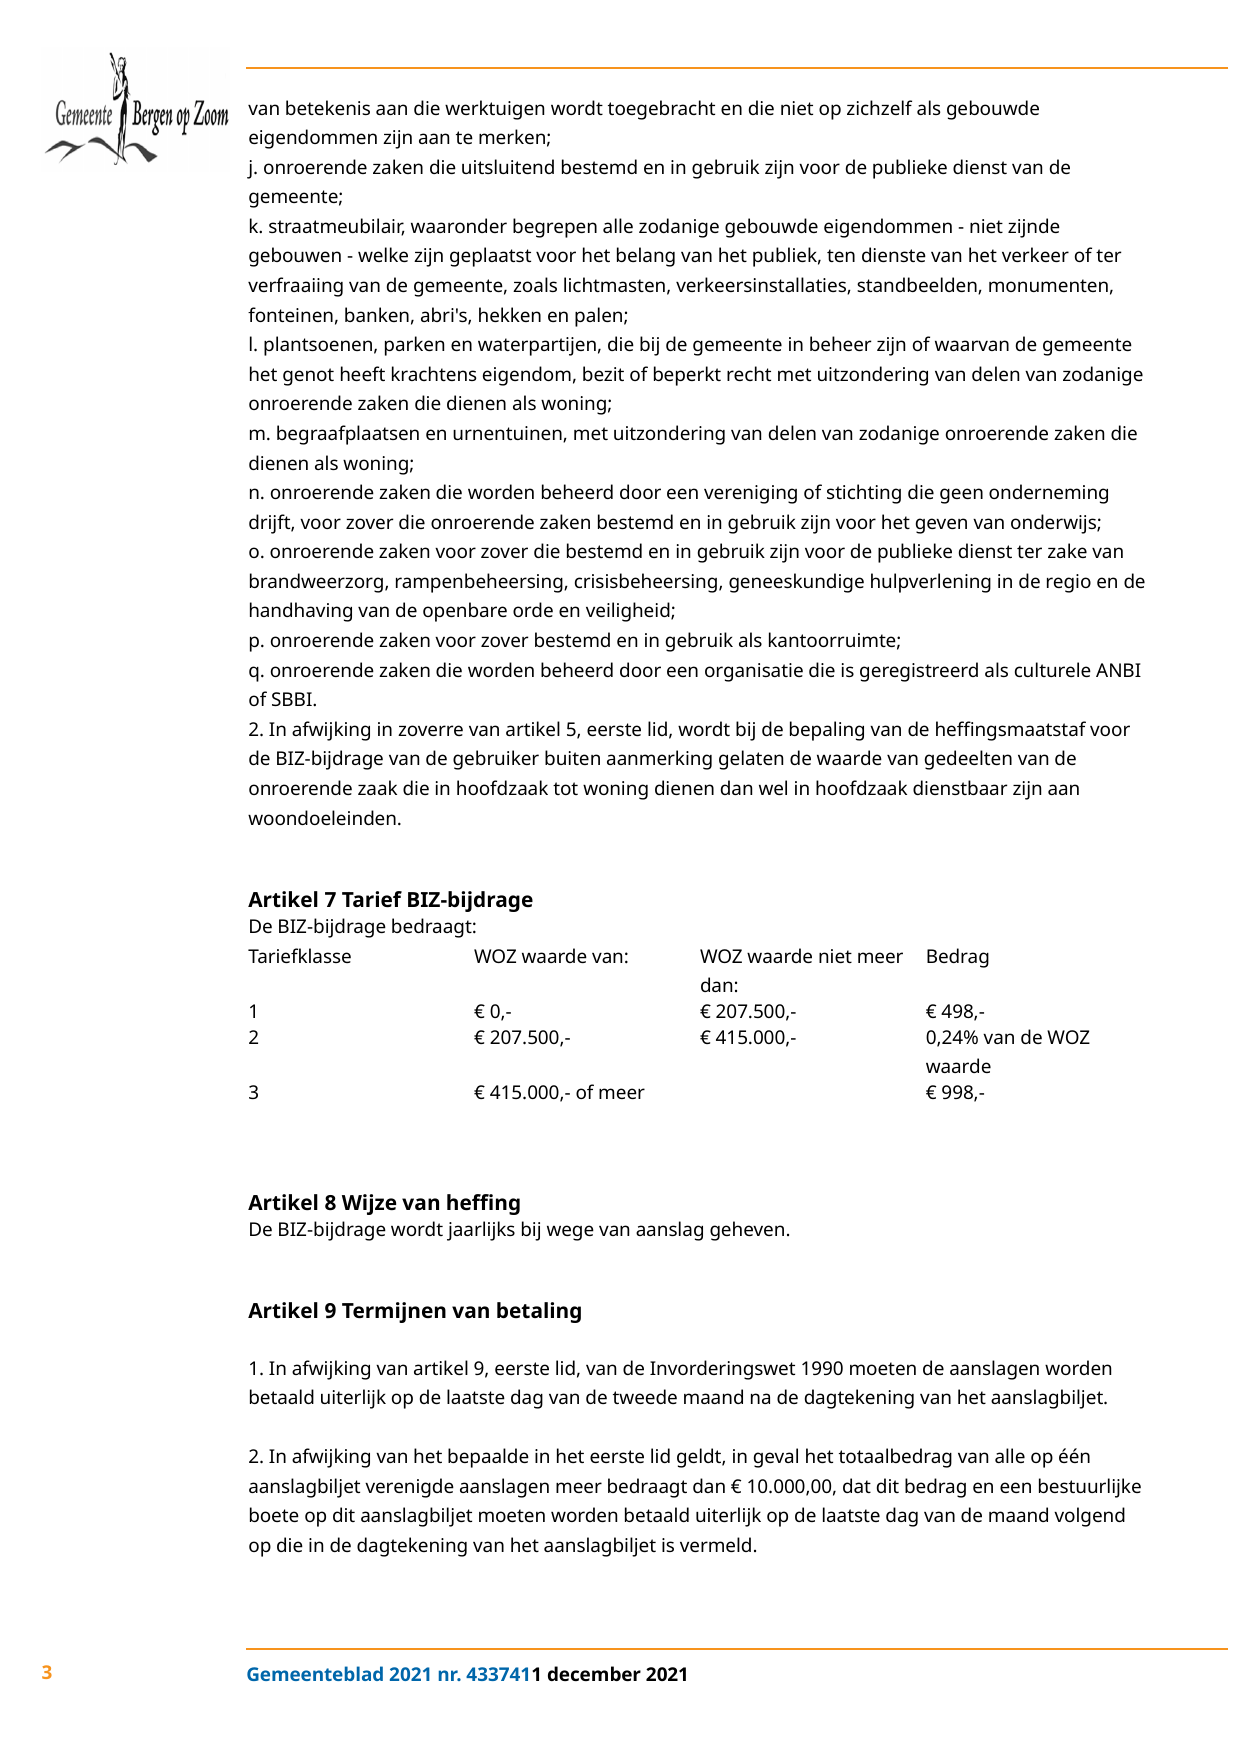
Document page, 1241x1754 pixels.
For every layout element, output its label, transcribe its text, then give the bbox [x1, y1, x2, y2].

table_cell € 207.500,- [700, 998, 926, 1024]
text l. plantsoenen, parken en waterpartijen, die bij de gemeente in beheer zijn of waarvan de gemeente het genot heeft krachtens eigendom, bezit of beperkt recht met uitzondering van delen van zodanige onroerende zaken die dienen als woning; [248, 331, 1152, 416]
table_cell [700, 1079, 926, 1105]
table_cell 0,24% van de WOZ waarde [926, 1024, 1152, 1079]
table_cell € 498,- [926, 998, 1152, 1024]
table_cell € 415.000,- [700, 1024, 926, 1079]
table_header Tariefklasse [248, 943, 474, 998]
table_cell 2 [248, 1024, 474, 1079]
text 2. In afwijking in zoverre van artikel 5, eerste lid, wordt bij de bepaling van de heffingsmaatstaf voor de BIZ-bijdrage van de gebruiker buiten aanmerking gelaten de waarde van gedeelten van de onroerende zaak die in hoofdzaak tot woning dienen dan wel in hoofdzaak dienstbaar zijn aan woondoeleinden. [248, 716, 1152, 831]
text o. onroerende zaken voor zover die bestemd en in gebruik zijn voor de publieke dienst ter zake van brandweerzorg, rampenbeheersing, crisisbeheersing, geneeskundige hulpverlening in de regio en de handhaving van de openbare orde en veiligheid; [248, 538, 1152, 623]
text p. onroerende zaken voor zover bestemd en in gebruik als kantoorruimte; [248, 627, 1152, 653]
text k. straatmeubilair, waaronder begrepen alle zodanige gebouwde eigendommen - niet zijnde gebouwen - welke zijn geplaatst voor het belang van het publiek, ten dienste van het verkeer of ter verfraaiing van de gemeente, zoals lichtmasten, verkeersinstallaties, standbeelden, monumenten, fonteinen, banken, abri's, hekken en palen; [248, 213, 1152, 328]
text Artikel 9 Termijnen van betaling [248, 1297, 1152, 1325]
text De BIZ-bijdrage bedraagt: [248, 913, 1152, 939]
text j. onroerende zaken die uitsluitend bestemd en in gebruik zijn voor de publieke dienst van de gemeente; [248, 154, 1152, 209]
text n. onroerende zaken die worden beheerd door een vereniging of stichting die geen onderneming drijft, voor zover die onroerende zaken bestemd en in gebruik zijn voor het geven van onderwijs; [248, 479, 1152, 535]
table_cell 3 [248, 1079, 474, 1105]
picture [41, 47, 231, 172]
table_cell € 207.500,- [474, 1024, 700, 1079]
table_header Bedrag [926, 943, 1152, 998]
table_cell € 998,- [926, 1079, 1152, 1105]
text De BIZ-bijdrage wordt jaarlijks bij wege van aanslag geheven. [248, 1217, 1152, 1242]
table_cell 1 [248, 998, 474, 1024]
text Artikel 8 Wijze van heffing [248, 1188, 1152, 1217]
text Artikel 7 Tarief BIZ-bijdrage [248, 885, 1152, 913]
table_cell € 0,- [474, 998, 700, 1024]
text 2. In afwijking van het bepaalde in het eerste lid geldt, in geval het totaalbedrag van alle op één aanslagbiljet verenigde aanslagen meer bedraagt dan € 10.000,00, dat dit bedrag en een bestuurlijke boete op dit aanslagbiljet moeten worden betaald uiterlijk op de laatste dag van de maand volgend op die in de dagtekening van het aanslagbiljet is vermeld. [248, 1443, 1152, 1558]
text m. begraafplaatsen en urnentuinen, met uitzondering van delen van zodanige onroerende zaken die dienen als woning; [248, 420, 1152, 476]
table_header WOZ waarde van: [474, 943, 700, 998]
table_cell € 415.000,- of meer [474, 1079, 700, 1105]
text q. onroerende zaken die worden beheerd door een organisatie die is geregistreerd als culturele ANBI of SBBI. [248, 657, 1152, 712]
table_header WOZ waarde niet meer dan: [700, 943, 926, 998]
text 1. In afwijking van artikel 9, eerste lid, van de Invorderingswet 1990 moeten de aanslagen worden betaald uiterlijk op de laatste dag van de tweede maand na de dagtekening van het aanslagbiljet. [248, 1355, 1152, 1410]
text van betekenis aan die werktuigen wordt toegebracht en die niet op zichzelf als gebouwde eigendommen zijn aan te merken; [248, 95, 1152, 150]
